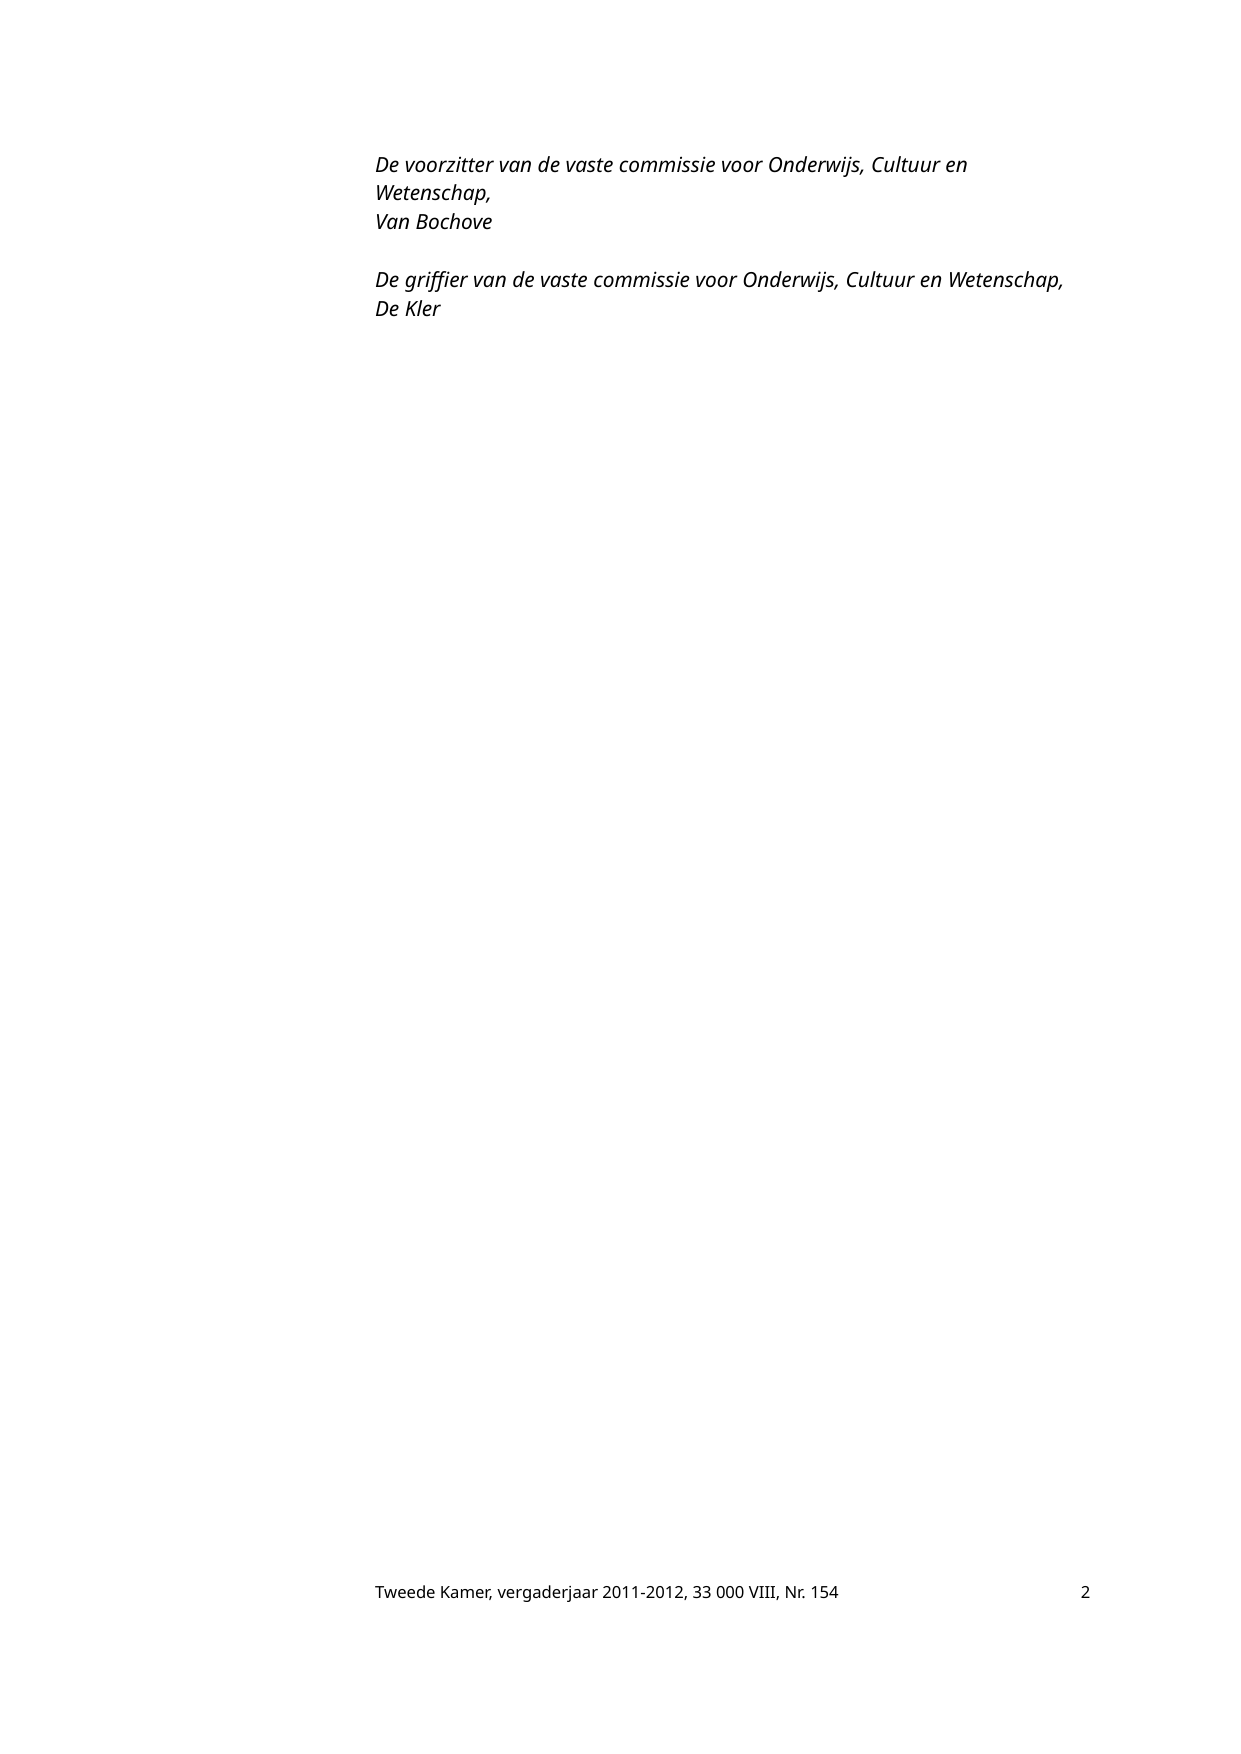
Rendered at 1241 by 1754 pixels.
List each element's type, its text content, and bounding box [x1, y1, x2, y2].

text De Kler [375, 294, 1090, 322]
text Van Bochove [375, 207, 1090, 235]
text De voorzitter van de vaste commissie voor Onderwijs, Cultuur en Wetenschap, [375, 150, 1090, 207]
text De griffier van de vaste commissie voor Onderwijs, Cultuur en Wetenschap, [375, 265, 1090, 294]
